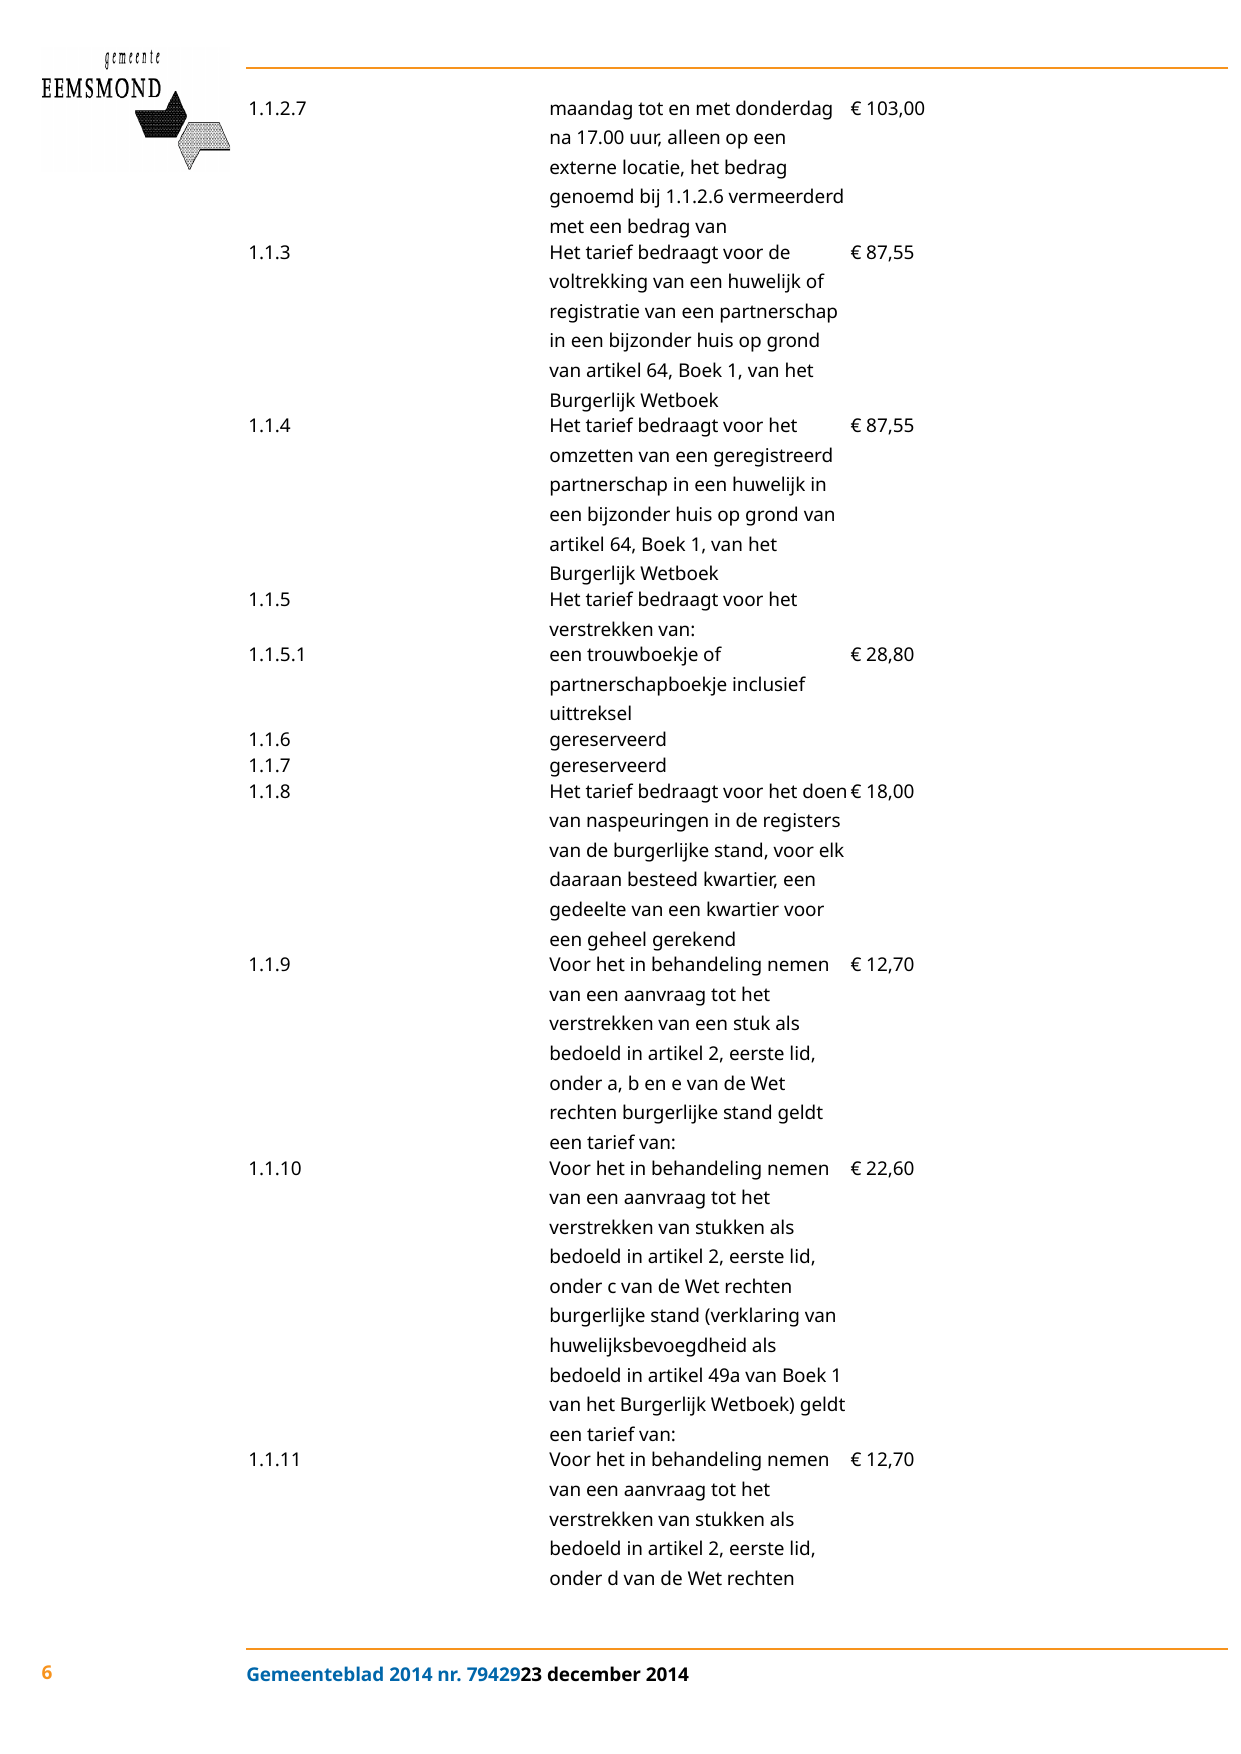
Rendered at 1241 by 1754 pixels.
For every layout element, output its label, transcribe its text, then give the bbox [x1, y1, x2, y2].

table_cell 1.1.4 [248, 413, 549, 586]
table_cell € 12,70 [850, 951, 1152, 1155]
table_cell € 28,80 [850, 641, 1152, 726]
table_cell [850, 752, 1152, 778]
table_cell 1.1.2.7 [248, 95, 549, 239]
table_cell Het tarief bedraagt voor de voltrekking van een huwelijk of registratie van een partnerschap in een bijzonder huis op grond van artikel 64, Boek 1, van het Burgerlijk Wetboek [549, 239, 850, 412]
table_cell 1.1.8 [248, 778, 549, 951]
table_cell € 12,70 [850, 1447, 1152, 1591]
table_cell € 22,60 [850, 1155, 1152, 1447]
table_cell gereserveerd [549, 752, 850, 778]
table_cell 1.1.6 [248, 726, 549, 752]
table_cell 1.1.7 [248, 752, 549, 778]
table_cell Het tarief bedraagt voor het omzetten van een geregistreerd partnerschap in een huwelijk in een bijzonder huis op grond van artikel 64, Boek 1, van het Burgerlijk Wetboek [549, 413, 850, 586]
table_cell Voor het in behandeling nemen van een aanvraag tot het verstrekken van stukken als bedoeld in artikel 2, eerste lid, onder c van de Wet rechten burgerlijke stand (verklaring van huwelijksbevoegdheid als bedoeld in artikel 49a van Boek 1 van het Burgerlijk Wetboek) geldt een tarief van: [549, 1155, 850, 1447]
table_cell gereserveerd [549, 726, 850, 752]
table_cell 1.1.9 [248, 951, 549, 1155]
table_cell Het tarief bedraagt voor het doen van naspeuringen in de registers van de burgerlijke stand, voor elk daaraan besteed kwartier, een gedeelte van een kwartier voor een geheel gerekend [549, 778, 850, 951]
table_cell € 18,00 [850, 778, 1152, 951]
table_cell Het tarief bedraagt voor het verstrekken van: [549, 586, 850, 641]
table_cell een trouwboekje of partnerschapboekje inclusief uittreksel [549, 641, 850, 726]
table_cell 1.1.5.1 [248, 641, 549, 726]
table_cell Voor het in behandeling nemen van een aanvraag tot het verstrekken van een stuk als bedoeld in artikel 2, eerste lid, onder a, b en e van de Wet rechten burgerlijke stand geldt een tarief van: [549, 951, 850, 1155]
table_cell € 87,55 [850, 239, 1152, 412]
table_cell 1.1.5 [248, 586, 549, 641]
table_cell 1.1.3 [248, 239, 549, 412]
table_cell [850, 726, 1152, 752]
table_cell Voor het in behandeling nemen van een aanvraag tot het verstrekken van stukken als bedoeld in artikel 2, eerste lid, onder d van de Wet rechten [549, 1447, 850, 1591]
picture [41, 47, 231, 172]
table_cell 1.1.10 [248, 1155, 549, 1447]
table_cell € 103,00 [850, 95, 1152, 239]
table_cell 1.1.11 [248, 1447, 549, 1591]
table_cell [850, 586, 1152, 641]
table_cell € 87,55 [850, 413, 1152, 586]
table_cell maandag tot en met donderdag na 17.00 uur, alleen op een externe locatie, het bedrag genoemd bij 1.1.2.6 vermeerderd met een bedrag van [549, 95, 850, 239]
